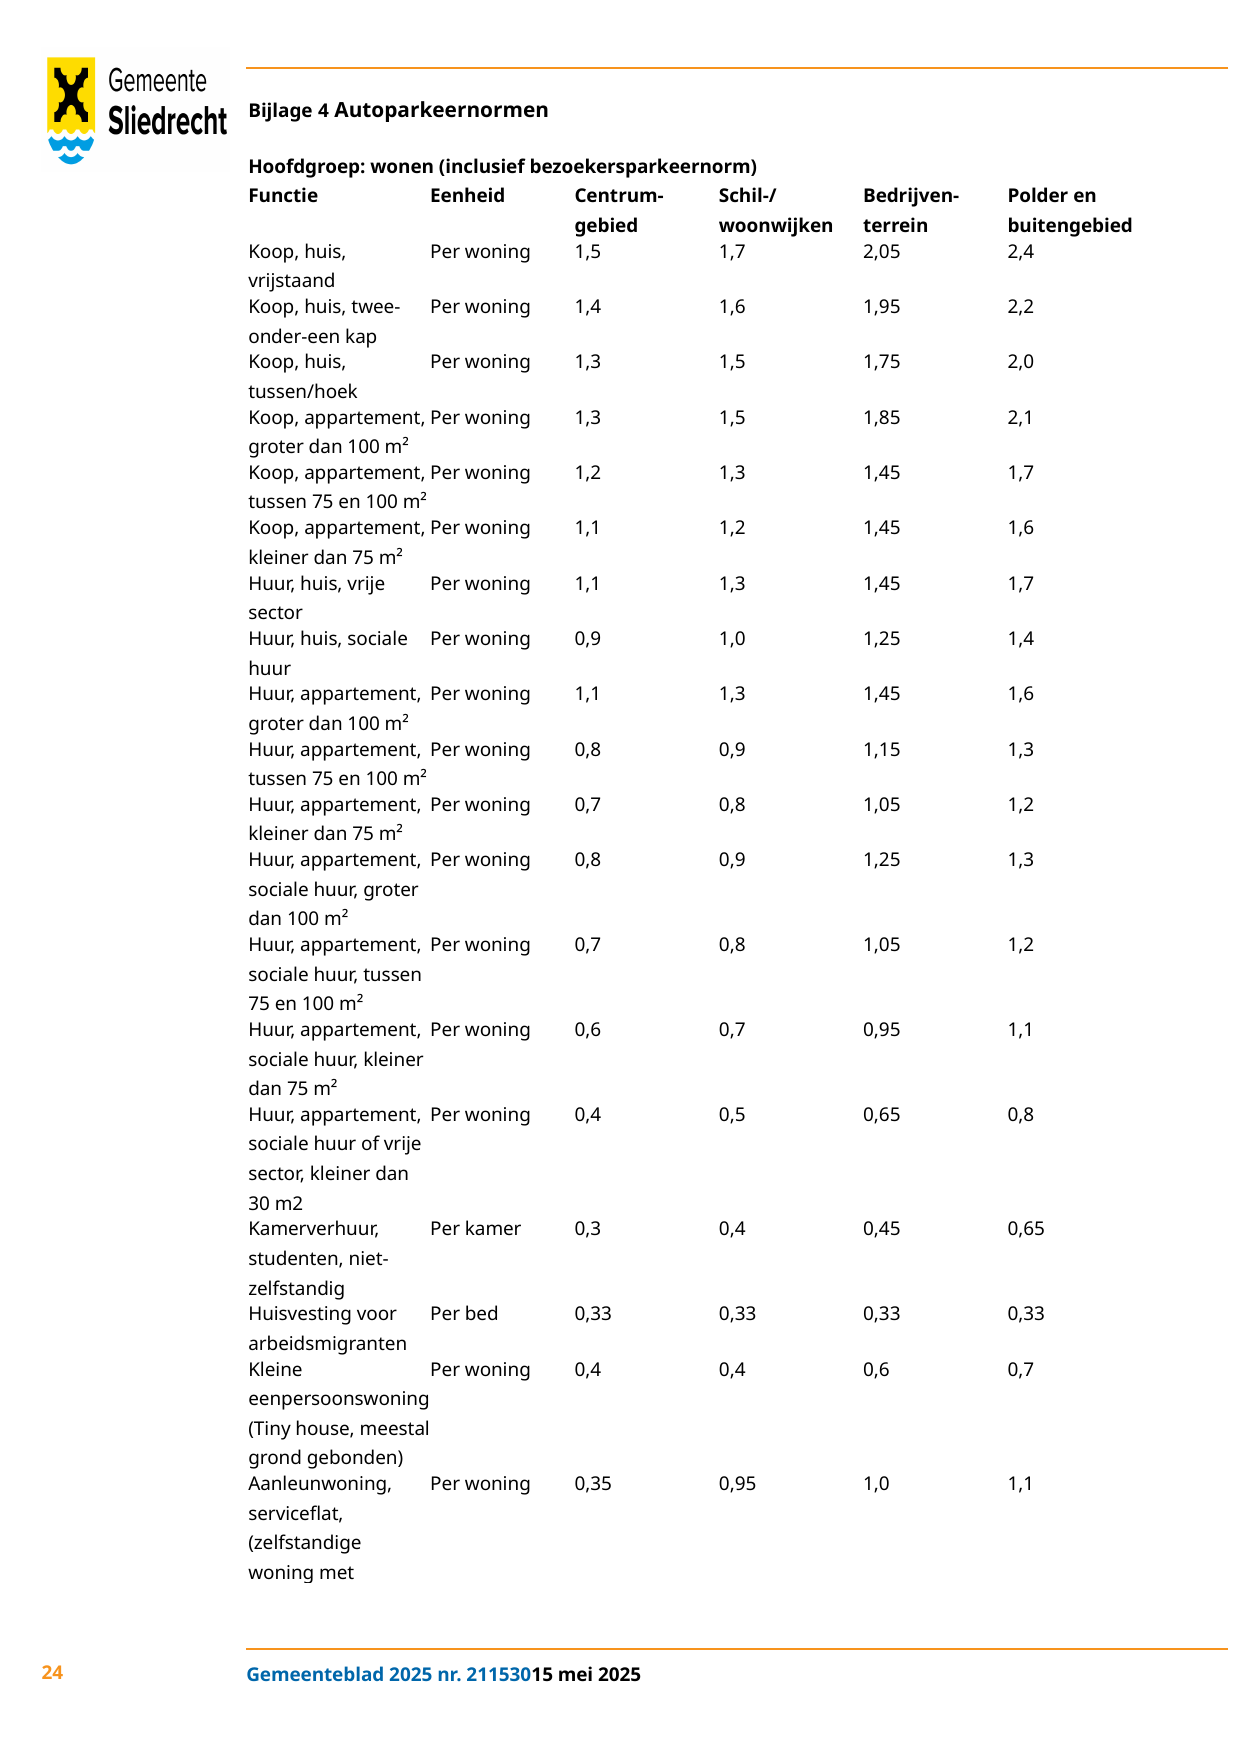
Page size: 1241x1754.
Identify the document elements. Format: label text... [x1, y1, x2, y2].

table_cell Huur, appartement, tussen 75 en 100 m² [248, 736, 430, 791]
table_cell 0,65 [1007, 1216, 1152, 1300]
table_cell 1,1 [574, 680, 719, 736]
table_cell 1,45 [863, 515, 1007, 570]
table_cell 0,4 [719, 1216, 863, 1300]
table_cell Huur, appartement, sociale huur, tussen 75 en 100 m² [248, 931, 430, 1016]
table_cell 1,7 [1007, 459, 1152, 514]
table_cell Huur, appartement, sociale huur, kleiner dan 75 m² [248, 1016, 430, 1101]
table_cell 1,3 [719, 570, 863, 625]
table_cell Huur, appartement, sociale huur of vrije sector, kleiner dan 30 m2 [248, 1101, 430, 1216]
table_cell 1,1 [574, 515, 719, 570]
text Hoofdgroep: wonen (inclusief bezoekersparkeernorm) [248, 153, 1152, 179]
table_cell Per woning [430, 1470, 574, 1583]
table_cell 1,3 [719, 680, 863, 736]
table_cell Koop, appartement, kleiner dan 75 m² [248, 515, 430, 570]
table_cell 0,4 [574, 1101, 719, 1216]
table_cell 0,8 [574, 846, 719, 931]
table_cell 0,33 [863, 1300, 1007, 1356]
table_cell 0,4 [574, 1356, 719, 1470]
table_cell 0,8 [574, 736, 719, 791]
table_cell Kamerverhuur, studenten, niet-zelfstandig [248, 1216, 430, 1300]
table_cell Per kamer [430, 1216, 574, 1300]
table_cell Koop, huis, tussen/hoek [248, 349, 430, 404]
table_cell 1,0 [863, 1470, 1007, 1583]
table_header Bedrijven- terrein [863, 183, 1007, 238]
table_cell 1,05 [863, 931, 1007, 1016]
table_cell 0,4 [719, 1356, 863, 1470]
table_cell 1,4 [1007, 625, 1152, 680]
table_cell 1,3 [574, 404, 719, 459]
table_cell 0,95 [719, 1470, 863, 1583]
table_cell 0,6 [574, 1016, 719, 1101]
table_cell 1,45 [863, 570, 1007, 625]
table_cell 1,3 [1007, 736, 1152, 791]
table_cell Huur, huis, sociale huur [248, 625, 430, 680]
table_cell 0,65 [863, 1101, 1007, 1216]
table_cell 0,7 [574, 931, 719, 1016]
table_cell 0,3 [574, 1216, 719, 1300]
table_header Polder en buitengebied [1007, 183, 1152, 238]
table_cell 0,45 [863, 1216, 1007, 1300]
table_cell 1,6 [1007, 515, 1152, 570]
table_cell Per woning [430, 625, 574, 680]
table_header Schil-/ woonwijken [719, 183, 863, 238]
table_cell 1,7 [1007, 570, 1152, 625]
table_cell 2,4 [1007, 238, 1152, 293]
table_cell 0,9 [719, 736, 863, 791]
table_cell 0,35 [574, 1470, 719, 1583]
table_cell 1,1 [1007, 1016, 1152, 1101]
table_cell Per woning [430, 931, 574, 1016]
table_header Eenheid [430, 183, 574, 238]
table_cell Per woning [430, 349, 574, 404]
table_cell 1,85 [863, 404, 1007, 459]
table_cell Per woning [430, 791, 574, 846]
table_cell 1,45 [863, 680, 1007, 736]
table_header Centrum- gebied [574, 183, 719, 238]
table_cell Per woning [430, 404, 574, 459]
table_cell Koop, appartement, tussen 75 en 100 m² [248, 459, 430, 514]
table_cell Aanleunwoning, serviceflat, (zelfstandige woning met [248, 1470, 430, 1583]
table_cell Per woning [430, 459, 574, 514]
table_cell Per woning [430, 293, 574, 348]
table_cell 0,9 [574, 625, 719, 680]
table_cell Huur, huis, vrije sector [248, 570, 430, 625]
table_cell 1,45 [863, 459, 1007, 514]
table_cell 2,1 [1007, 404, 1152, 459]
table_cell Per woning [430, 846, 574, 931]
table_cell 1,3 [574, 349, 719, 404]
table_cell Per woning [430, 680, 574, 736]
table_cell 1,5 [574, 238, 719, 293]
table_cell 1,6 [1007, 680, 1152, 736]
table_cell Huur, appartement, sociale huur, groter dan 100 m² [248, 846, 430, 931]
table_cell Per bed [430, 1300, 574, 1356]
text Bijlage 4 Autoparkeernormen [248, 95, 1152, 123]
table_cell 0,5 [719, 1101, 863, 1216]
table_cell 1,25 [863, 846, 1007, 931]
table_cell Huur, appartement, kleiner dan 75 m² [248, 791, 430, 846]
table_cell Koop, huis, twee-onder-een kap [248, 293, 430, 348]
table_cell 1,7 [719, 238, 863, 293]
table_cell 1,25 [863, 625, 1007, 680]
table_cell 1,3 [1007, 846, 1152, 931]
table_cell 1,2 [719, 515, 863, 570]
table_cell Per woning [430, 1016, 574, 1101]
table_cell 0,33 [719, 1300, 863, 1356]
table_cell Per woning [430, 1356, 574, 1470]
table_cell Per woning [430, 1101, 574, 1216]
table_cell 0,95 [863, 1016, 1007, 1101]
table_cell 0,7 [719, 1016, 863, 1101]
table_cell 1,6 [719, 293, 863, 348]
table_cell 0,8 [719, 931, 863, 1016]
table_cell 0,8 [719, 791, 863, 846]
table_cell 2,05 [863, 238, 1007, 293]
table_cell 0,9 [719, 846, 863, 931]
picture [41, 47, 231, 172]
table_cell 1,0 [719, 625, 863, 680]
table_header Functie [248, 183, 430, 238]
table_cell 0,7 [574, 791, 719, 846]
table_cell 0,6 [863, 1356, 1007, 1470]
table_cell 0,7 [1007, 1356, 1152, 1470]
table_cell Koop, appartement, groter dan 100 m² [248, 404, 430, 459]
table_cell 2,2 [1007, 293, 1152, 348]
table_cell 1,1 [574, 570, 719, 625]
table_cell Huur, appartement, groter dan 100 m² [248, 680, 430, 736]
table_cell 1,5 [719, 404, 863, 459]
table_cell Per woning [430, 238, 574, 293]
table_cell 0,33 [1007, 1300, 1152, 1356]
table_cell Koop, huis, vrijstaand [248, 238, 430, 293]
table_cell Huisvesting voor arbeidsmigranten [248, 1300, 430, 1356]
table_cell Per woning [430, 570, 574, 625]
table_cell 1,5 [719, 349, 863, 404]
table_cell 1,3 [719, 459, 863, 514]
table_cell Per woning [430, 736, 574, 791]
table_cell 1,15 [863, 736, 1007, 791]
table_cell 1,75 [863, 349, 1007, 404]
table_cell 2,0 [1007, 349, 1152, 404]
table_cell 1,2 [1007, 931, 1152, 1016]
table_cell Kleine eenpersoonswoning (Tiny house, meestal grond gebonden) [248, 1356, 430, 1470]
table_cell Per woning [430, 515, 574, 570]
table_cell 1,2 [574, 459, 719, 514]
table_cell 1,2 [1007, 791, 1152, 846]
table_cell 0,8 [1007, 1101, 1152, 1216]
table_cell 1,4 [574, 293, 719, 348]
table_cell 1,1 [1007, 1470, 1152, 1583]
table_cell 0,33 [574, 1300, 719, 1356]
table_cell 1,95 [863, 293, 1007, 348]
table_cell 1,05 [863, 791, 1007, 846]
